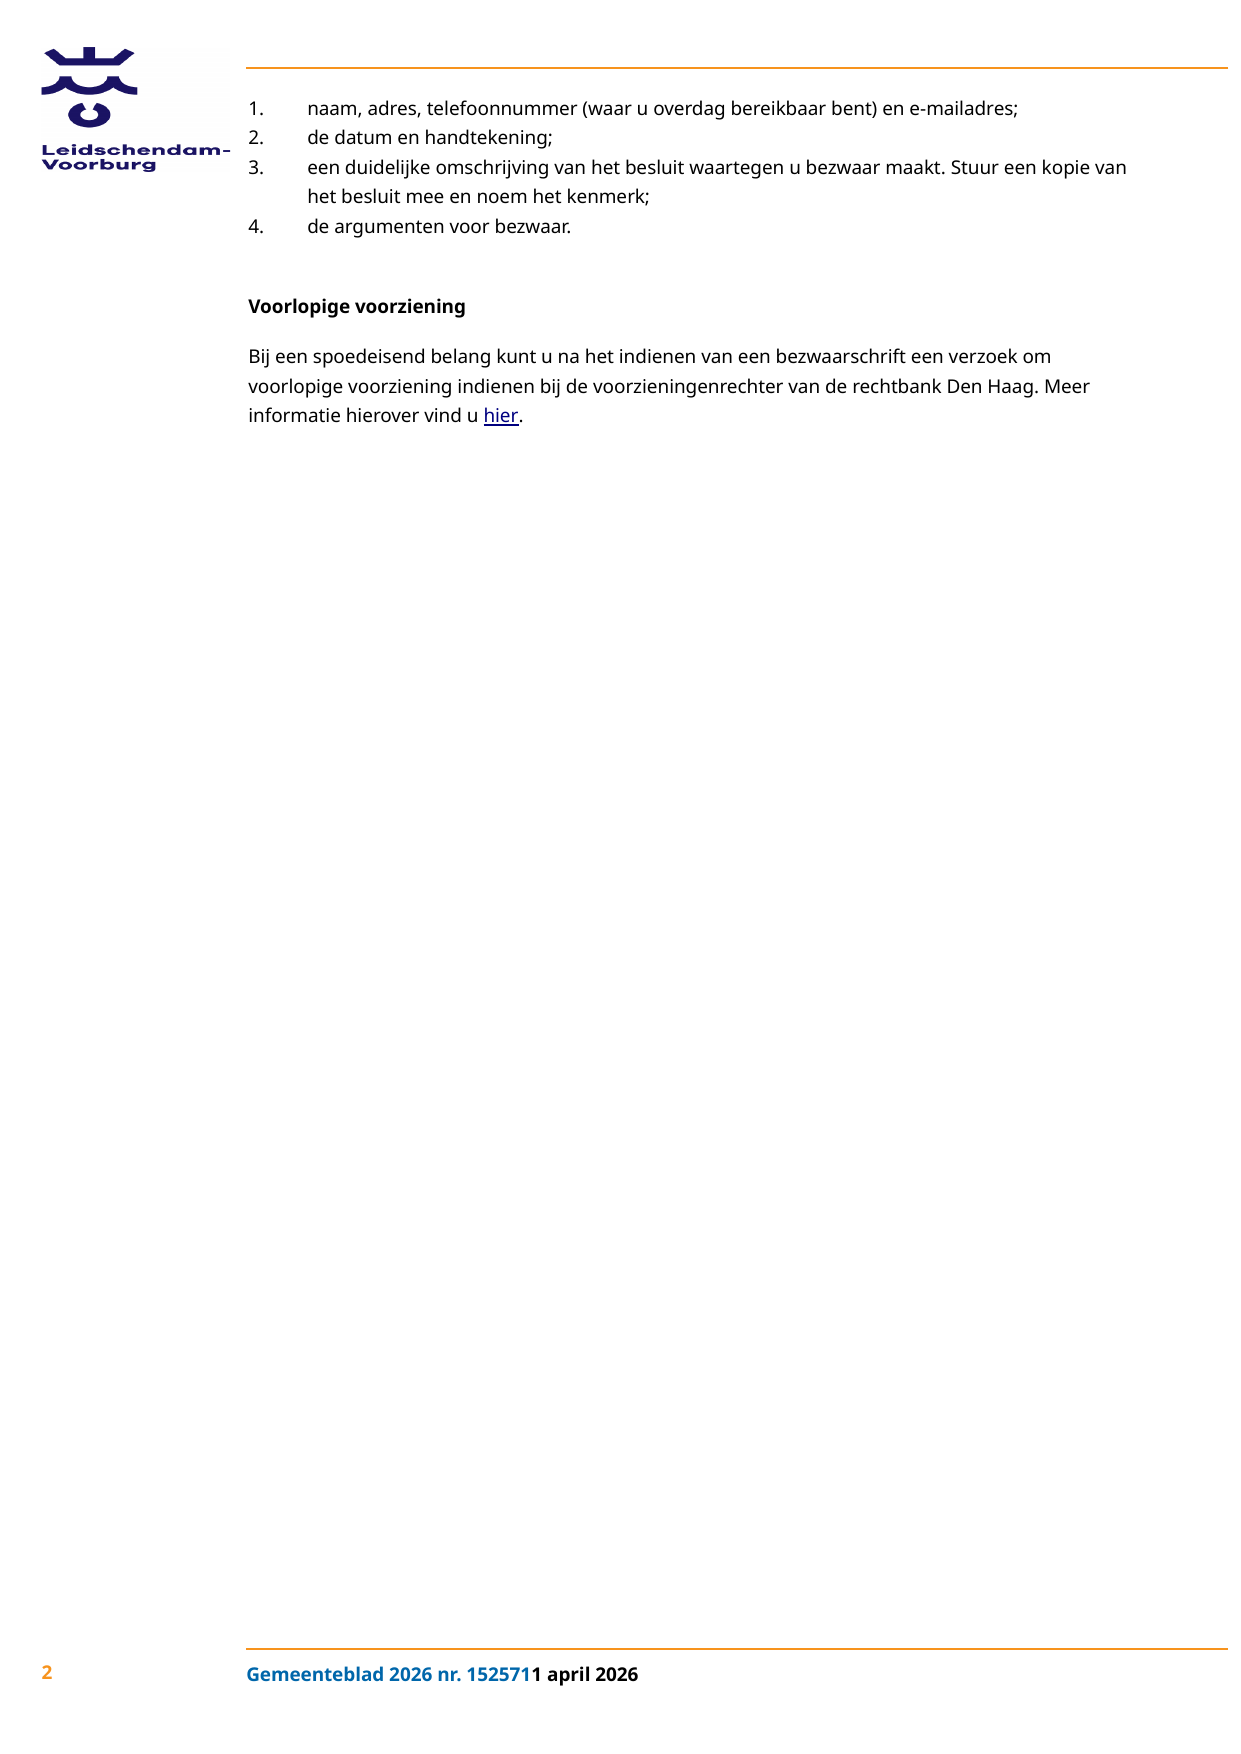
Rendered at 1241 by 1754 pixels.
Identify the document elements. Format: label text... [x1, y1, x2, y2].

list de argumenten voor bezwaar. [248, 213, 1152, 239]
list de datum en handtekening; [248, 124, 1152, 150]
picture [41, 47, 231, 172]
list een duidelijke omschrijving van het besluit waartegen u bezwaar maakt. Stuur een kopie van het besluit mee en noem het kenmerk; [248, 154, 1152, 209]
text Bij een spoedeisend belang kunt u na het indienen van een bezwaarschrift een verzoek om voorlopige voorziening indienen bij de voorzieningenrechter van de rechtbank Den Haag. Meer informatie hierover vind u hier. [248, 343, 1152, 428]
list naam, adres, telefoonnummer (waar u overdag bereikbaar bent) en e-mailadres; [248, 95, 1152, 121]
text Voorlopige voorziening [248, 293, 1152, 319]
